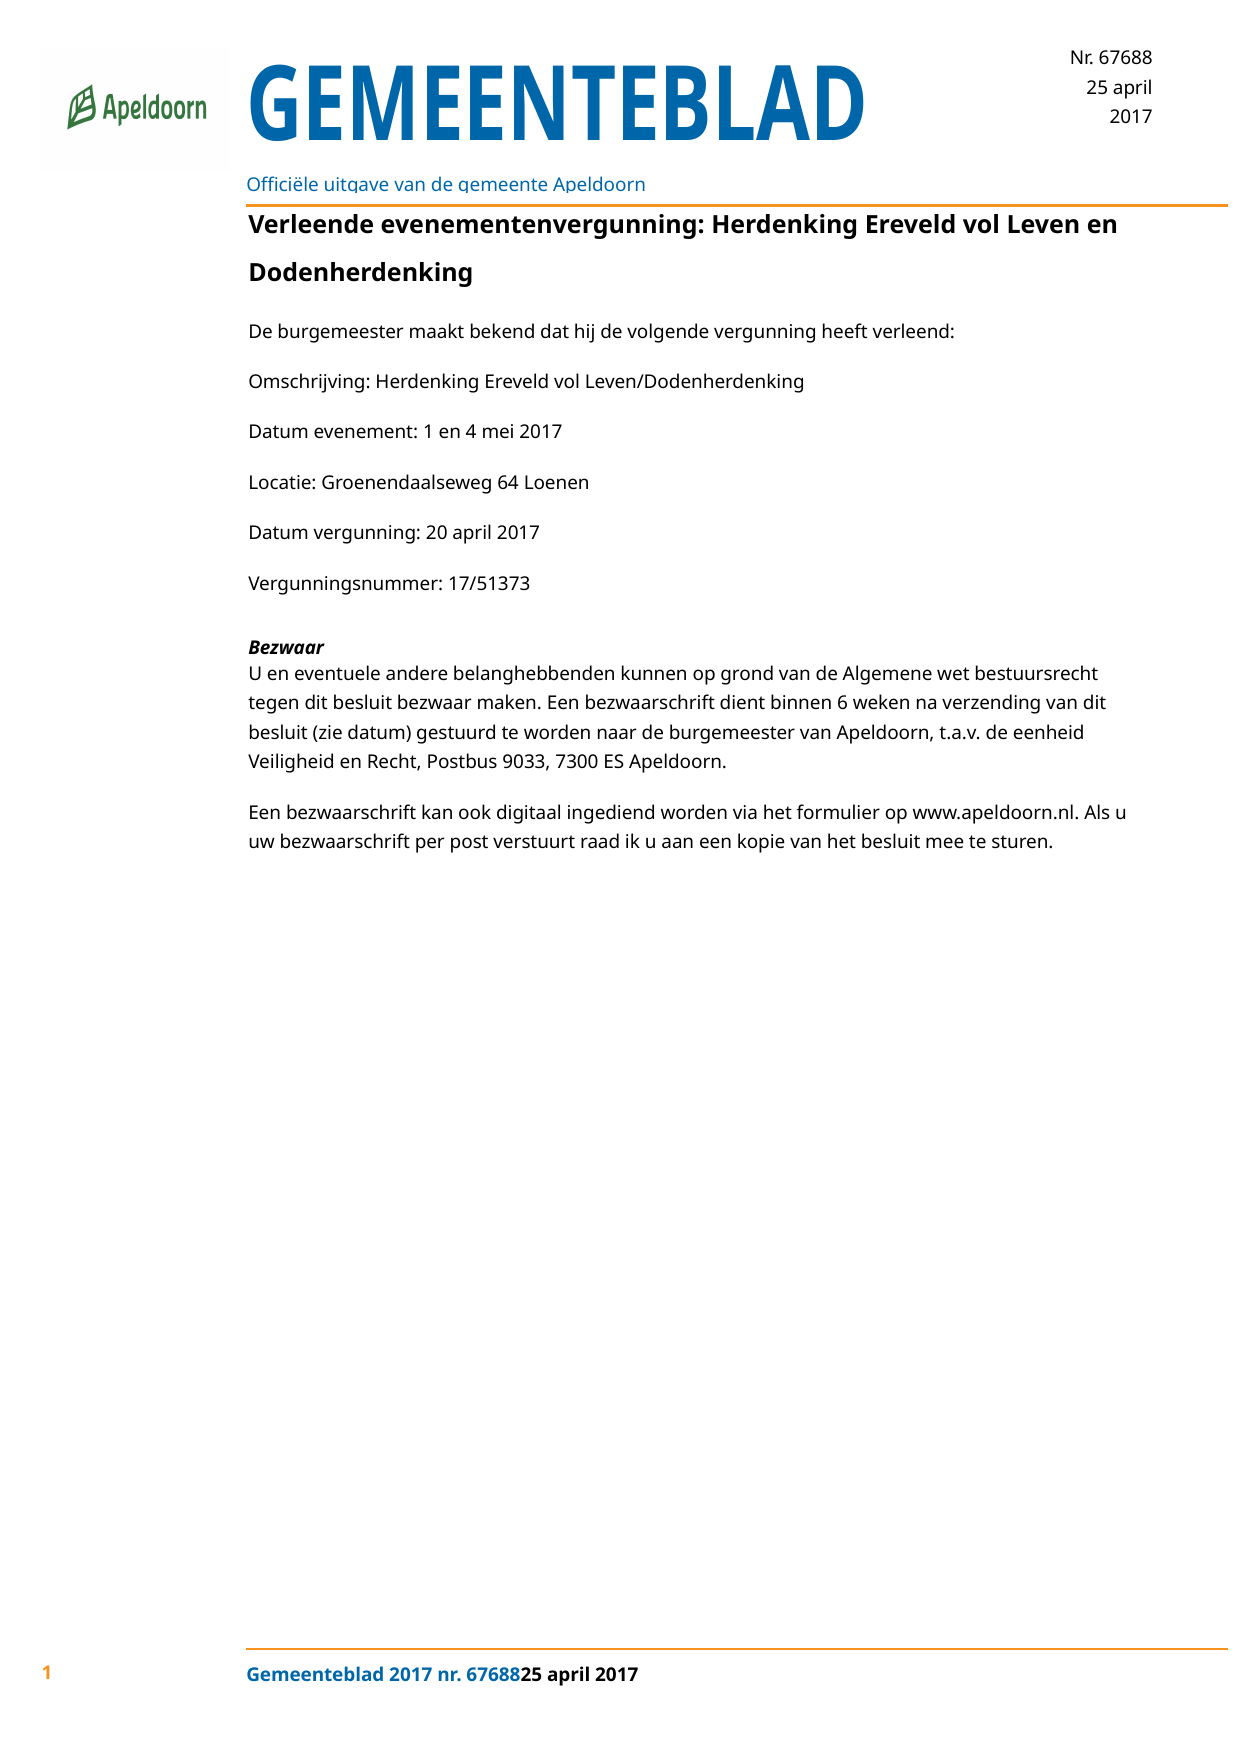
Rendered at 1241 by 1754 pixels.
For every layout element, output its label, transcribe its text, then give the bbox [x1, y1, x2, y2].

text Vergunningsnummer: 17/51373 [248, 570, 1152, 596]
text Datum evenement: 1 en 4 mei 2017 [248, 419, 1152, 444]
text Omschrijving: Herdenking Ereveld vol Leven/Dodenherdenking [248, 368, 1152, 394]
text Verleende evenementenvergunning: Herdenking Ereveld vol Leven en Dodenherdenking [248, 207, 1152, 288]
text Bezwaar [248, 634, 1152, 660]
picture [41, 47, 231, 172]
text Een bezwaarschrift kan ook digitaal ingediend worden via het formulier op www.apeldoorn.nl. Als u uw bezwaarschrift per post verstuurt raad ik u aan een kopie van het besluit mee te sturen. [248, 799, 1152, 854]
text Datum vergunning: 20 april 2017 [248, 519, 1152, 545]
text Locatie: Groenendaalseweg 64 Loenen [248, 469, 1152, 495]
text De burgemeester maakt bekend dat hij de volgende vergunning heeft verleend: [248, 318, 1152, 344]
text U en eventuele andere belanghebbenden kunnen op grond van de Algemene wet bestuursrecht tegen dit besluit bezwaar maken. Een bezwaarschrift dient binnen 6 weken na verzending van dit besluit (zie datum) gestuurd te worden naar de burgemeester van Apeldoorn, t.a.v. de eenheid Veiligheid en Recht, Postbus 9033, 7300 ES Apeldoorn. [248, 660, 1152, 774]
